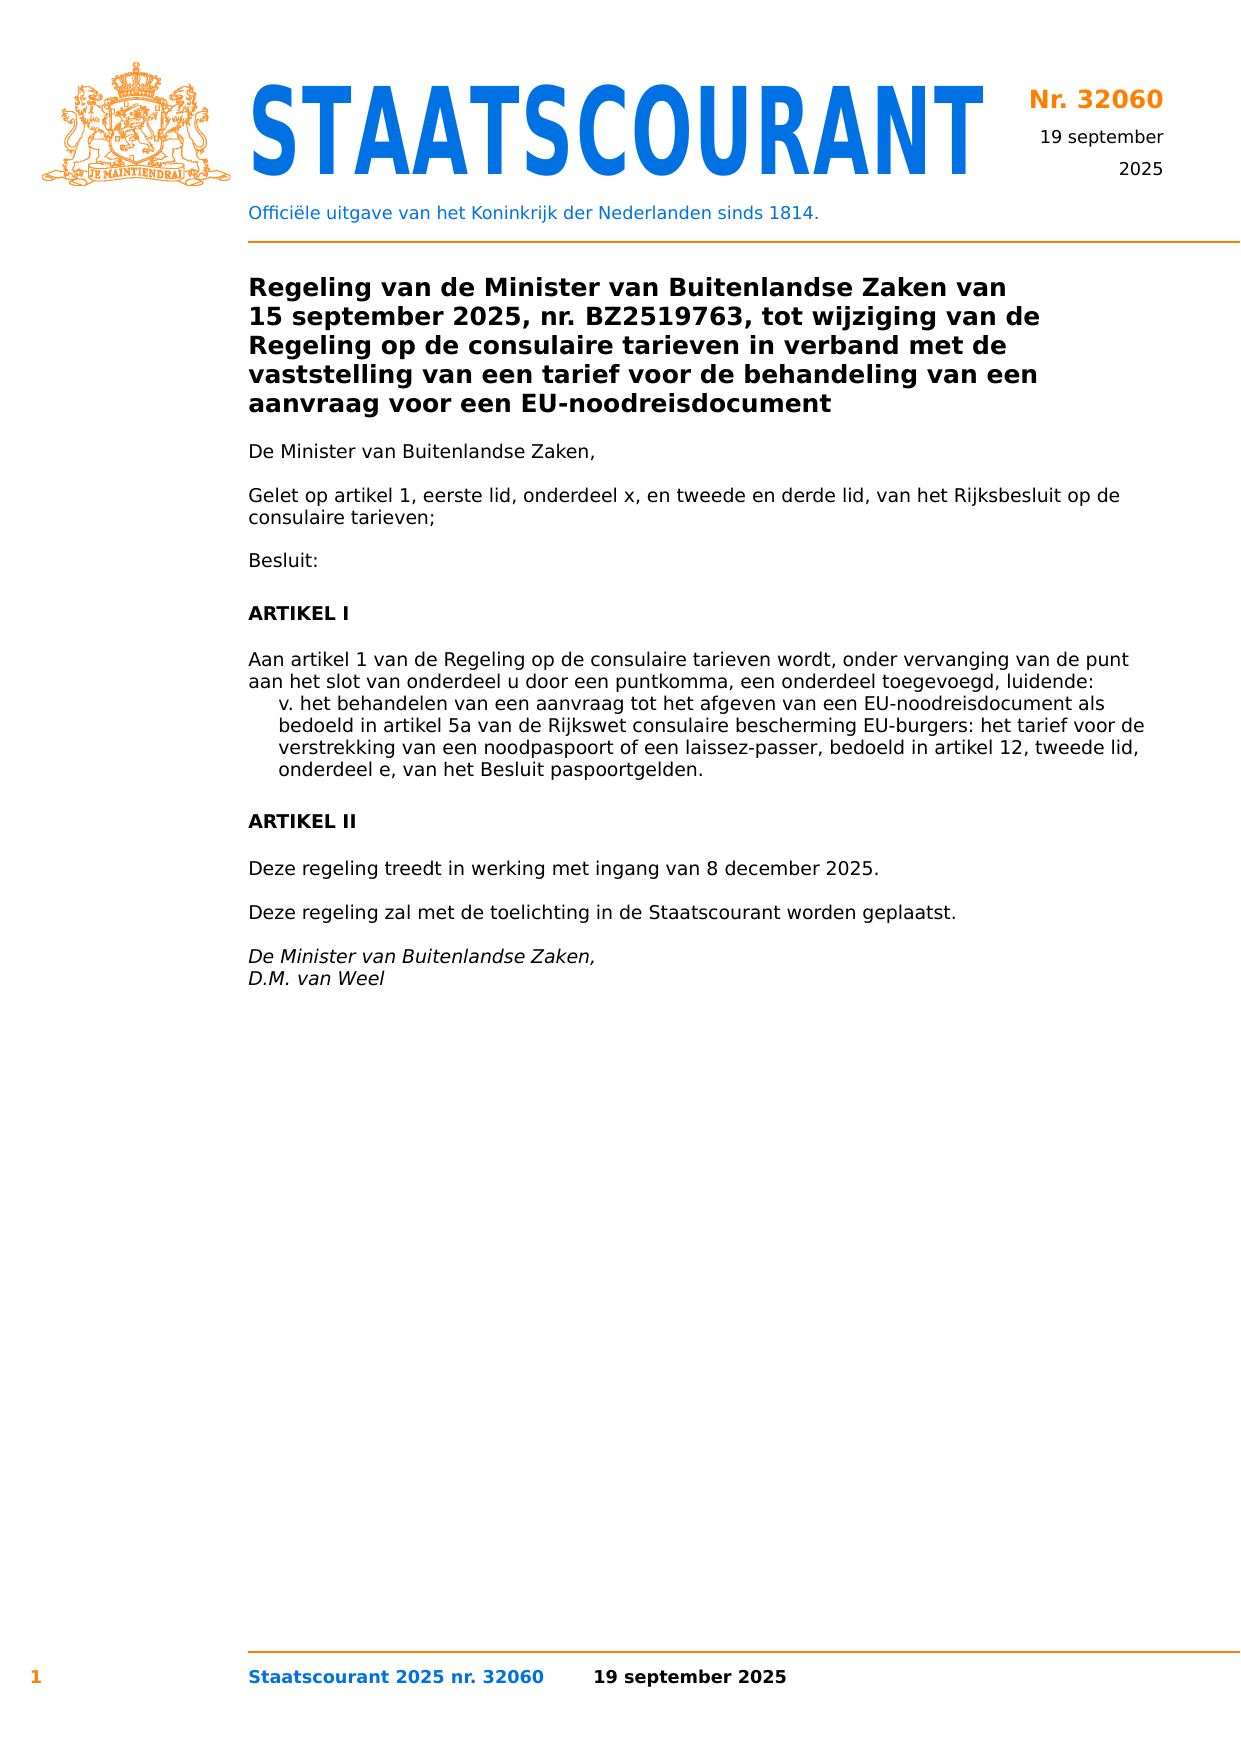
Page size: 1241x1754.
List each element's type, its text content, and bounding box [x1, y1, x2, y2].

table_header Nr. 32060 [998, 62, 1240, 121]
table_header [25, 62, 248, 241]
table_cell 19 september [998, 121, 1240, 153]
subtitle ARTIKEL II [248, 811, 1163, 833]
text Aan artikel 1 van de Regeling op de consulaire tarieven wordt, onder vervanging van de punt aan het slot van onderdeel u door een puntkomma, een onderdeel toegevoegd, luidende: [248, 649, 1163, 693]
text v. het behandelen van een aanvraag tot het afgeven van een EU-noodreisdocument als bedoeld in artikel 5a van de Rijkswet consulaire bescherming EU-burgers: het tarief voor de verstrekking van een noodpaspoort of een laissez-passer, bedoeld in artikel 12, tweede lid, onderdeel e, van het Besluit paspoortgelden. [278, 693, 1163, 781]
text Gelet op artikel 1, eerste lid, onderdeel x, en tweede en derde lid, van het Rijksbesluit op de consulaire tarieven; [248, 484, 1163, 528]
text Deze regeling treedt in werking met ingang van 8 december 2025. [248, 858, 1163, 880]
text De Minister van Buitenlandse Zaken, [248, 441, 1163, 463]
table_cell Officiële uitgave van het Koninkrijk der Nederlanden sinds 1814. [248, 203, 1240, 241]
picture [41, 62, 231, 186]
table_cell 2025 [998, 153, 1240, 203]
subtitle ARTIKEL I [248, 602, 1163, 624]
subtitle Regeling van de Minister van Buitenlandse Zaken van 15 september 2025, nr. BZ2519763, tot wijziging van de Regeling op de consulaire tarieven in verband met de vaststelling van een tarief voor de behandeling van een aanvraag voor een EU-noodreisdocument [248, 273, 1163, 419]
table_header STAATSCOURANT [248, 62, 998, 203]
text Deze regeling zal met de toelichting in de Staatscourant worden geplaatst. [248, 902, 1163, 924]
text Besluit: [248, 550, 1163, 572]
text De Minister van Buitenlandse Zaken, D.M. van Weel [248, 946, 1163, 990]
